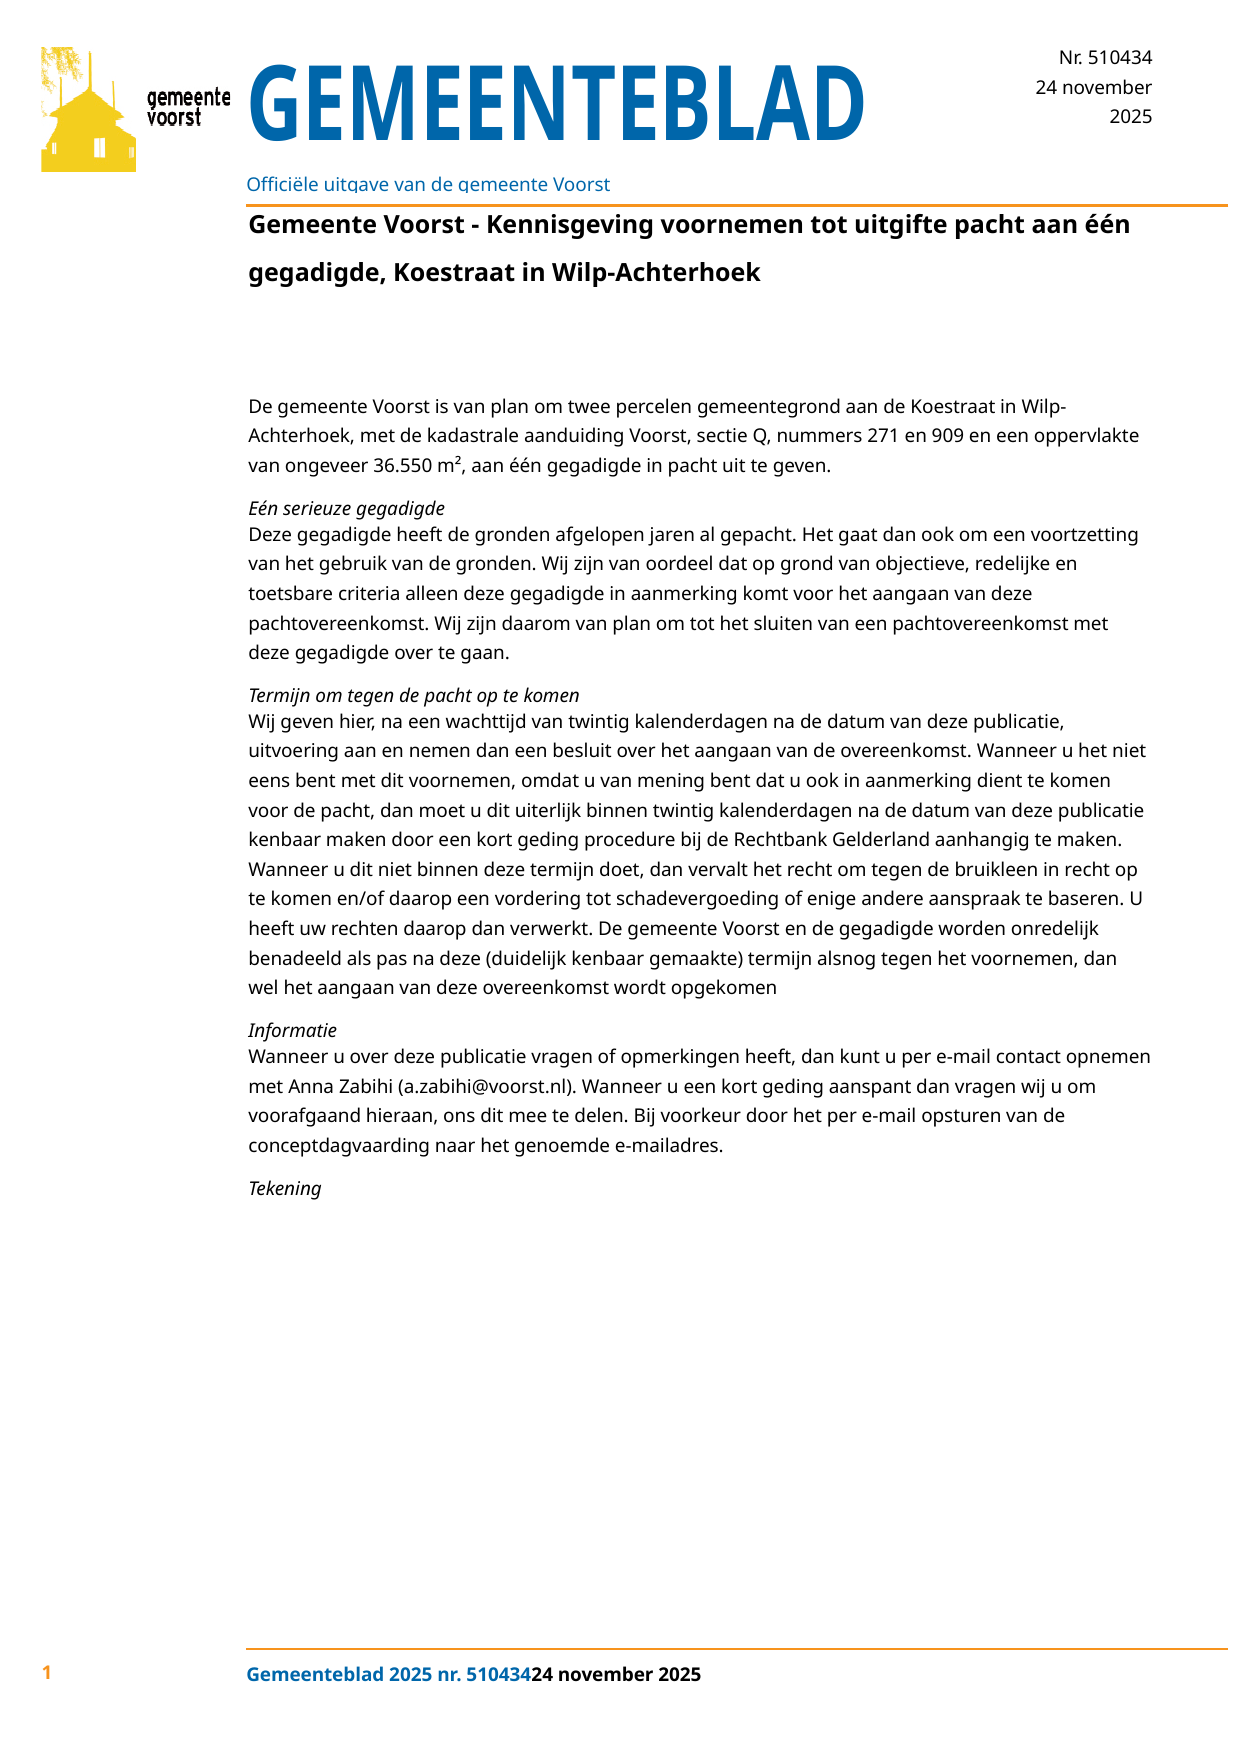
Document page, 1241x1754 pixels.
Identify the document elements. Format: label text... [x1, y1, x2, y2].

text Tekening [248, 1175, 1152, 1201]
text Gemeente Voorst - Kennisgeving voornemen tot uitgifte pacht aan één gegadigde, Koestraat in Wilp-Achterhoek [248, 207, 1152, 288]
text Informatie [248, 1017, 1152, 1043]
text Wanneer u over deze publicatie vragen of opmerkingen heeft, dan kunt u per e-mail contact opnemen met Anna Zabihi (a.zabihi@voorst.nl). Wanneer u een kort geding aanspant dan vragen wij u om voorafgaand hieraan, ons dit mee te delen. Bij voorkeur door het per e-mail opsturen van de conceptdagvaarding naar het genoemde e-mailadres. [248, 1043, 1152, 1158]
text Deze gegadigde heeft de gronden afgelopen jaren al gepacht. Het gaat dan ook om een voortzetting van het gebruik van de gronden. Wij zijn van oordeel dat op grond van objectieve, redelijke en toetsbare criteria alleen deze gegadigde in aanmerking komt voor het aangaan van deze pachtovereenkomst. Wij zijn daarom van plan om tot het sluiten van een pachtovereenkomst met deze gegadigde over te gaan. [248, 521, 1152, 665]
text Wij geven hier, na een wachttijd van twintig kalenderdagen na de datum van deze publicatie, uitvoering aan en nemen dan een besluit over het aangaan van de overeenkomst. Wanneer u het niet eens bent met dit voornemen, omdat u van mening bent dat u ook in aanmerking dient te komen voor de pacht, dan moet u dit uiterlijk binnen twintig kalenderdagen na de datum van deze publicatie kenbaar maken door een kort geding procedure bij de Rechtbank Gelderland aanhangig te maken. Wanneer u dit niet binnen deze termijn doet, dan vervalt het recht om tegen de bruikleen in recht op te komen en/of daarop een vordering tot schadevergoeding of enige andere aanspraak te baseren. U heeft uw rechten daarop dan verwerkt. De gemeente Voorst en de gegadigde worden onredelijk benadeeld als pas na deze (duidelijk kenbaar gemaakte) termijn alsnog tegen het voornemen, dan wel het aangaan van deze overeenkomst wordt opgekomen [248, 708, 1152, 1000]
text De gemeente Voorst is van plan om twee percelen gemeentegrond aan de Koestraat in Wilp-Achterhoek, met de kadastrale aanduiding Voorst, sectie Q, nummers 271 en 909 en een oppervlakte van ongeveer 36.550 m², aan één gegadigde in pacht uit te geven. [248, 393, 1152, 478]
picture [41, 47, 231, 172]
text Termijn om tegen de pacht op te komen [248, 682, 1152, 708]
text Eén serieuze gegadigde [248, 495, 1152, 521]
